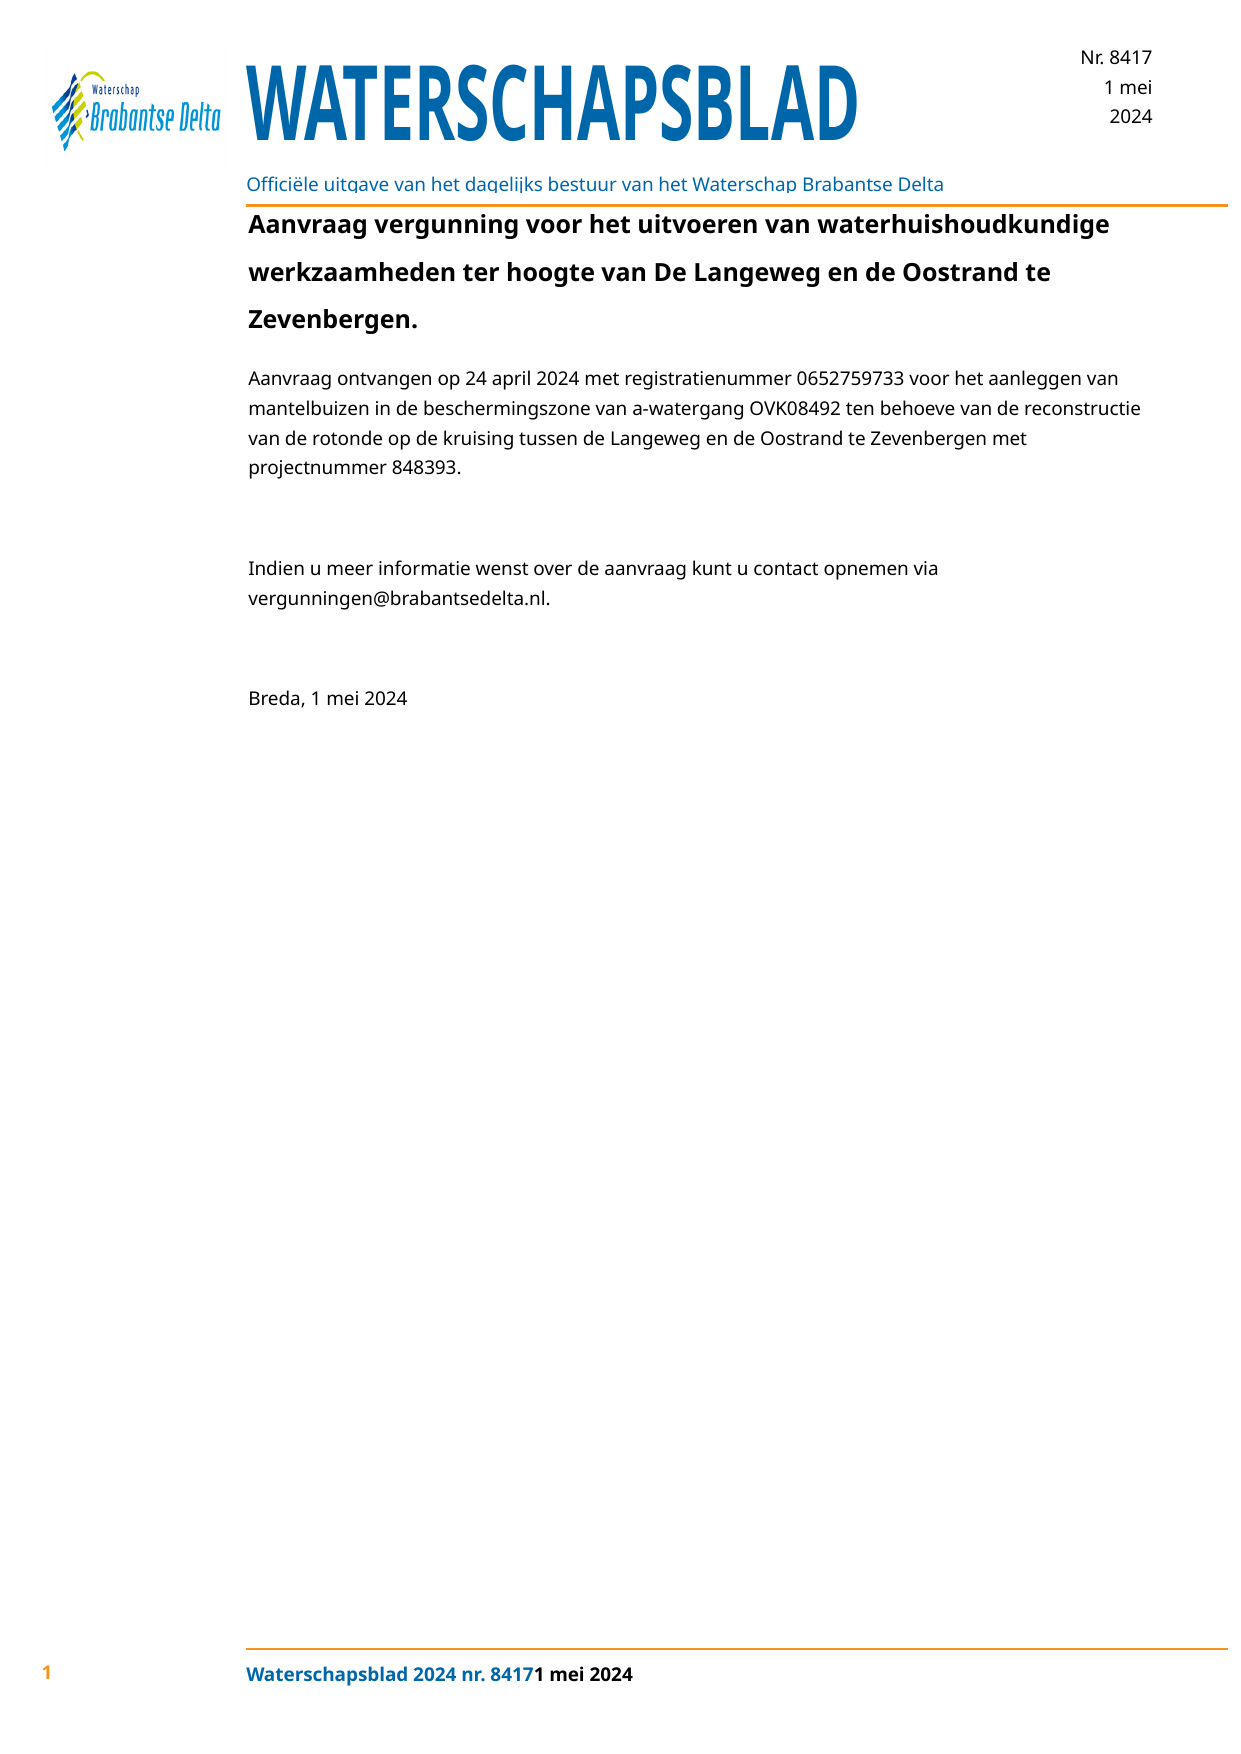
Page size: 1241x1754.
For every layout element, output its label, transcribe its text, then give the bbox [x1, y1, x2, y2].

text Aanvraag vergunning voor het uitvoeren van waterhuishoudkundige werkzaamheden ter hoogte van De Langeweg en de Oostrand te Zevenbergen. [248, 207, 1152, 336]
text Aanvraag ontvangen op 24 april 2024 met registratienummer 0652759733 voor het aanleggen van mantelbuizen in de beschermingszone van a-watergang OVK08492 ten behoeve van de reconstructie van de rotonde op de kruising tussen de Langeweg en de Oostrand te Zevenbergen met projectnummer 848393. [248, 366, 1152, 480]
text Indien u meer informatie wenst over de aanvraag kunt u contact opnemen via vergunningen@brabantsedelta.nl. [248, 555, 1152, 610]
picture [41, 47, 231, 172]
text Breda, 1 mei 2024 [248, 686, 1152, 711]
